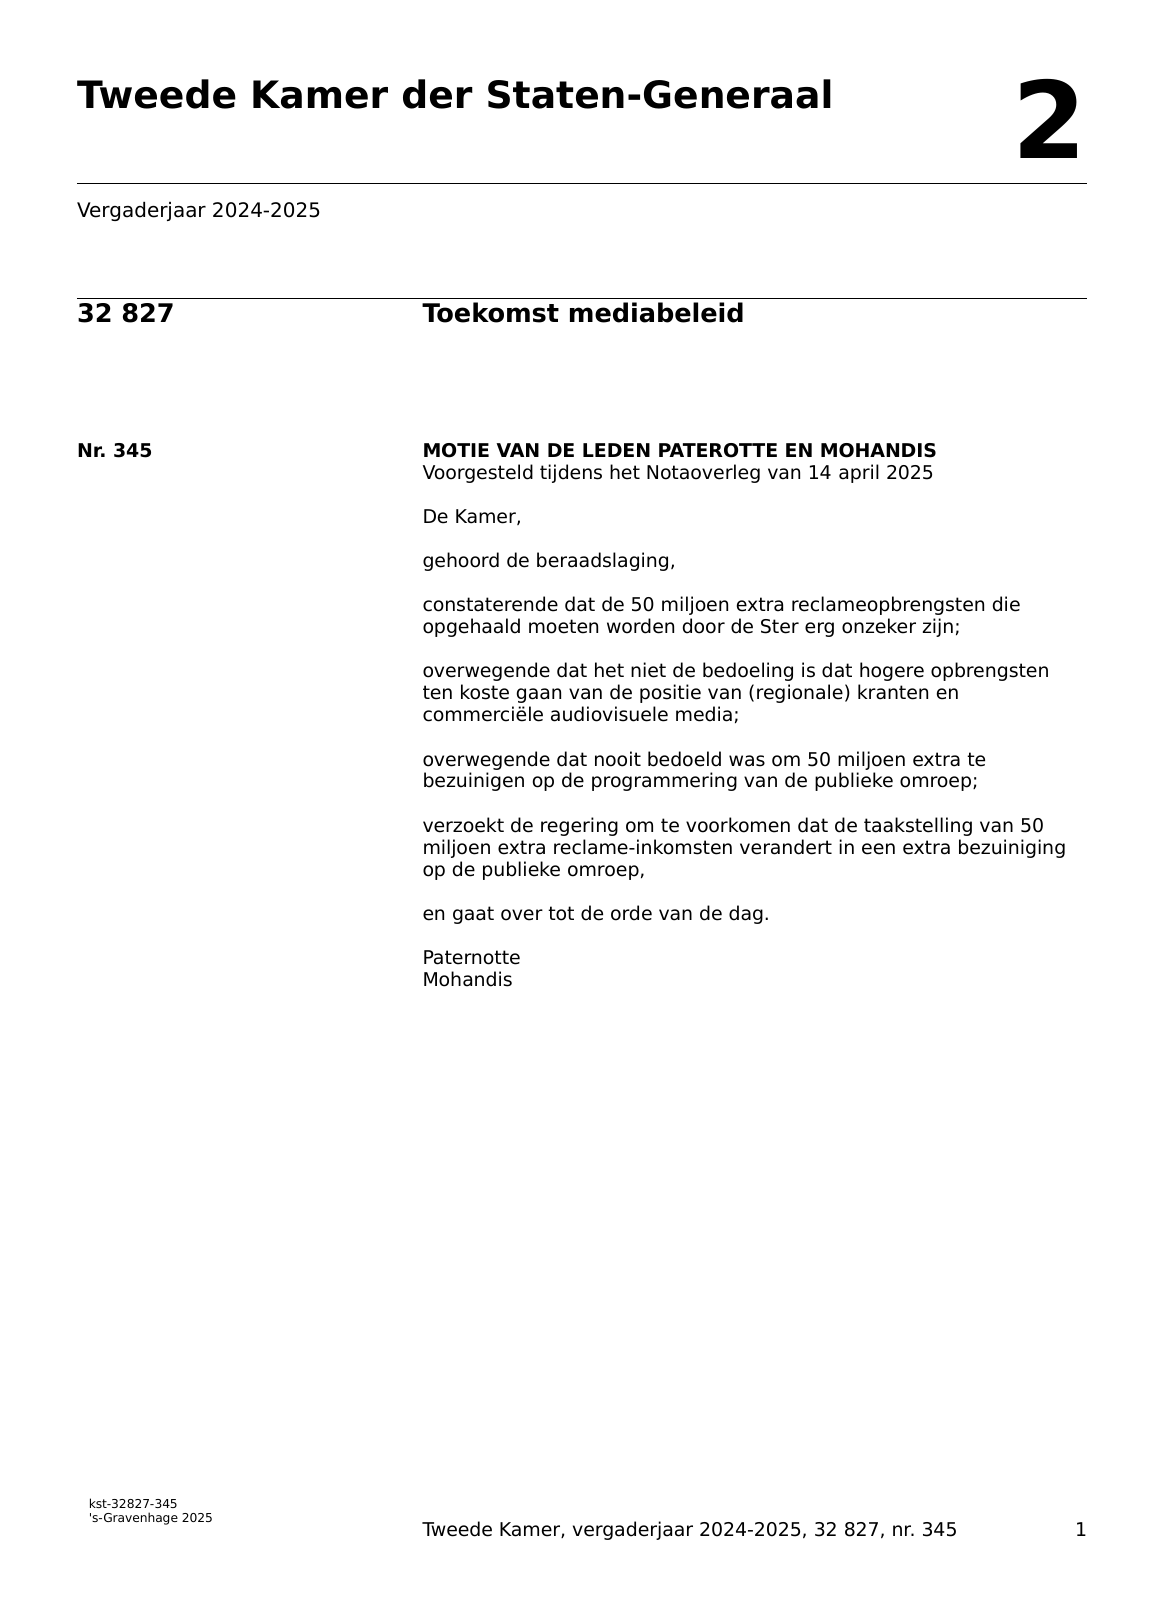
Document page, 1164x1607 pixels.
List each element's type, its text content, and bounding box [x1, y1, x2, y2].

text Paternotte [422, 947, 1087, 969]
text gehoord de beraadslaging, [422, 550, 1087, 572]
text De Kamer, [422, 506, 1087, 528]
table_cell Vergaderjaar 2024-2025 [77, 184, 1087, 298]
text Voorgesteld tijdens het Notaoverleg van 14 april 2025 [422, 462, 1087, 484]
text constaterende dat de 50 miljoen extra reclameopbrengsten die opgehaald moeten worden door de Ster erg onzeker zijn; [422, 594, 1087, 638]
table_header 2 [886, 59, 1087, 183]
text overwegende dat nooit bedoeld was om 50 miljoen extra te bezuinigen op de programmering van de publieke omroep; [422, 748, 1087, 792]
text overwegende dat het niet de bedoeling is dat hogere opbrengsten ten koste gaan van de positie van (regionale) kranten en commerciële audiovisuele media; [422, 660, 1087, 726]
text kst-32827-345 [88, 1497, 323, 1511]
text en gaat over tot de orde van de dag. [422, 903, 1087, 925]
subtitle 32 827 Toekomst mediabeleid [77, 299, 1087, 329]
text 's-Gravenhage 2025 [88, 1511, 323, 1525]
text Mohandis [422, 969, 1087, 991]
table_header Tweede Kamer der Staten-Generaal [77, 59, 886, 183]
subtitle Nr. 345 MOTIE VAN DE LEDEN PATEROTTE EN MOHANDIS [77, 440, 1087, 462]
text verzoekt de regering om te voorkomen dat de taakstelling van 50 miljoen extra reclame-inkomsten verandert in een extra bezuiniging op de publieke omroep, [422, 814, 1087, 881]
